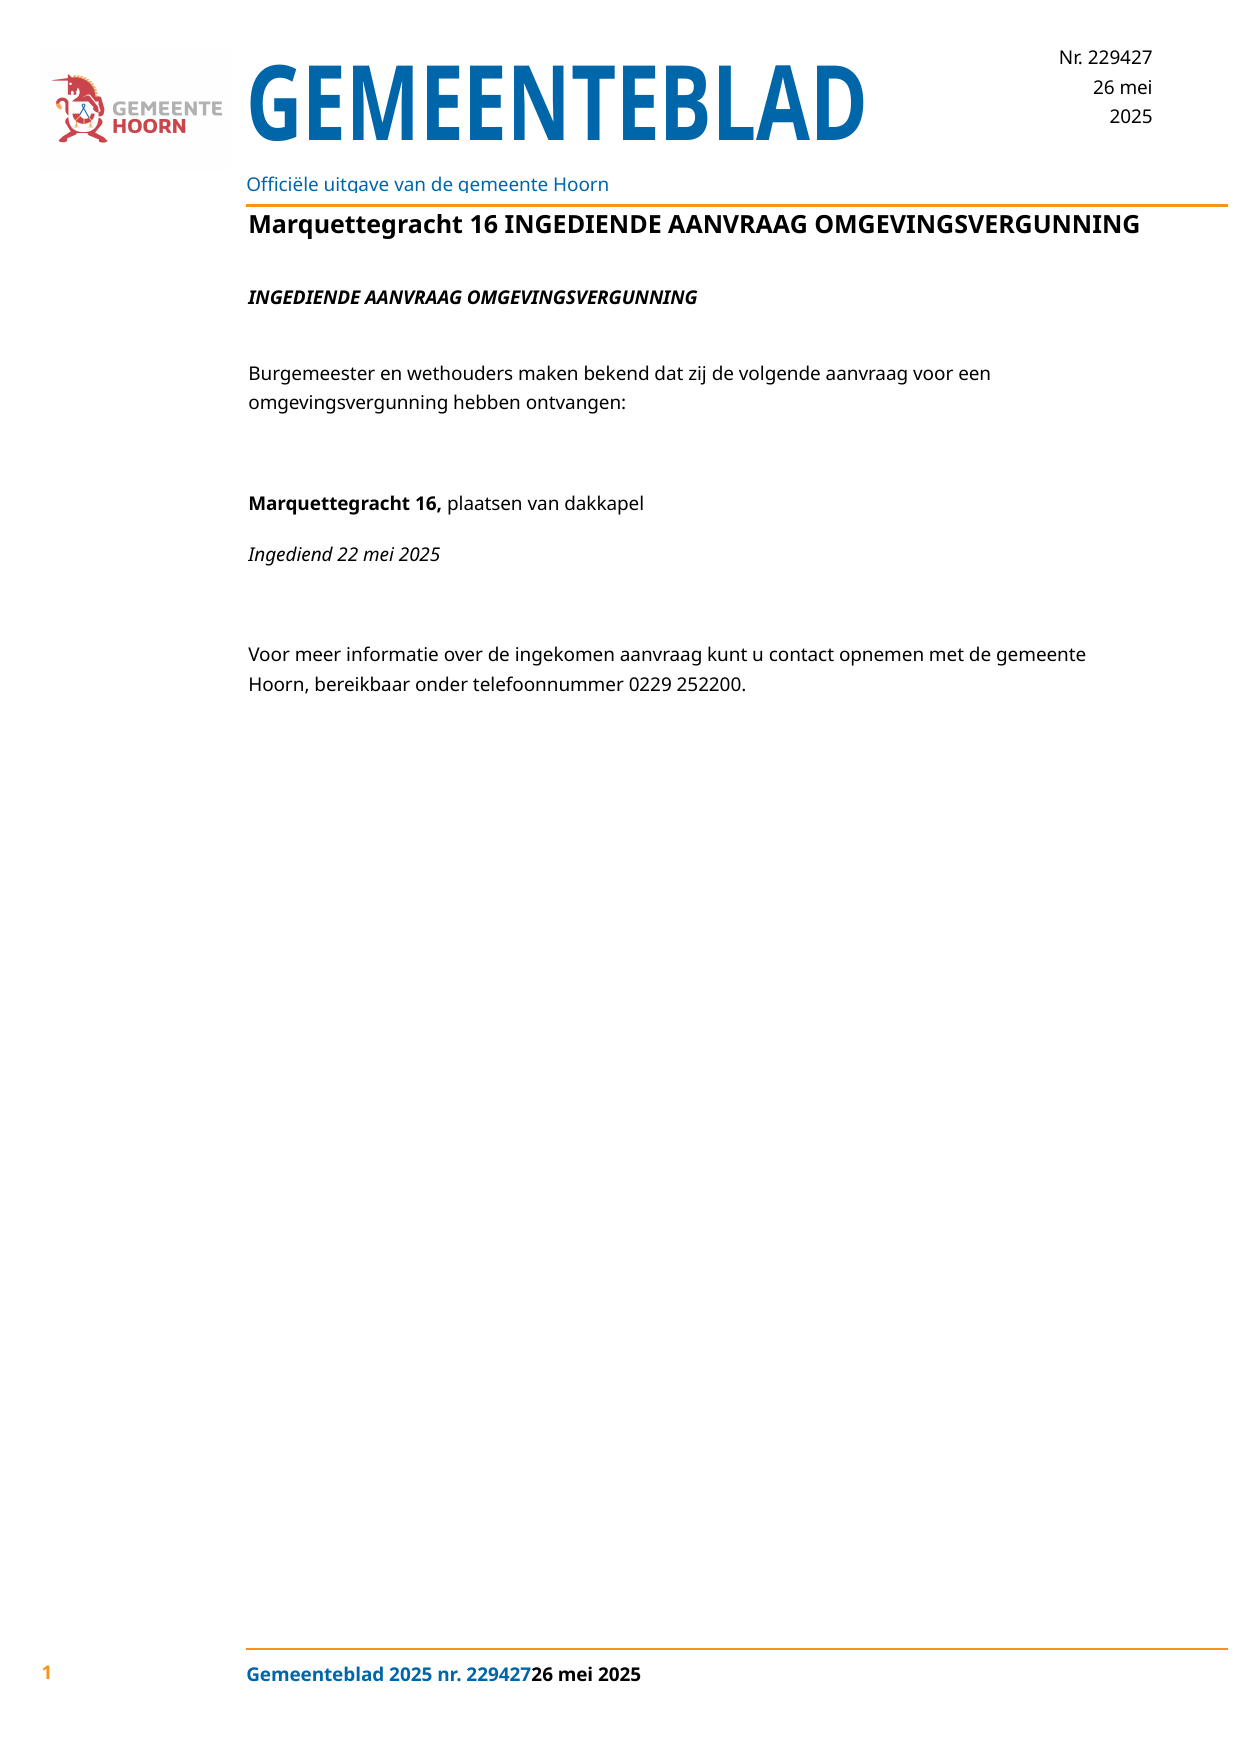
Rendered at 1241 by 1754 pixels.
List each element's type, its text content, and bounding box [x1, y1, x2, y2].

text Burgemeester en wethouders maken bekend dat zij de volgende aanvraag voor een omgevingsvergunning hebben ontvangen: [248, 360, 1152, 415]
text Marquettegracht 16 INGEDIENDE AANVRAAG OMGEVINGSVERGUNNING [248, 207, 1152, 241]
text INGEDIENDE AANVRAAG OMGEVINGSVERGUNNING [248, 284, 1152, 309]
text Voor meer informatie over de ingekomen aanvraag kunt u contact opnemen met de gemeente Hoorn, bereikbaar onder telefoonnummer 0229 252200. [248, 642, 1152, 697]
picture [41, 47, 231, 172]
text Marquettegracht 16, plaatsen van dakkapel [248, 490, 1152, 516]
text Ingediend 22 mei 2025 [248, 541, 1152, 567]
